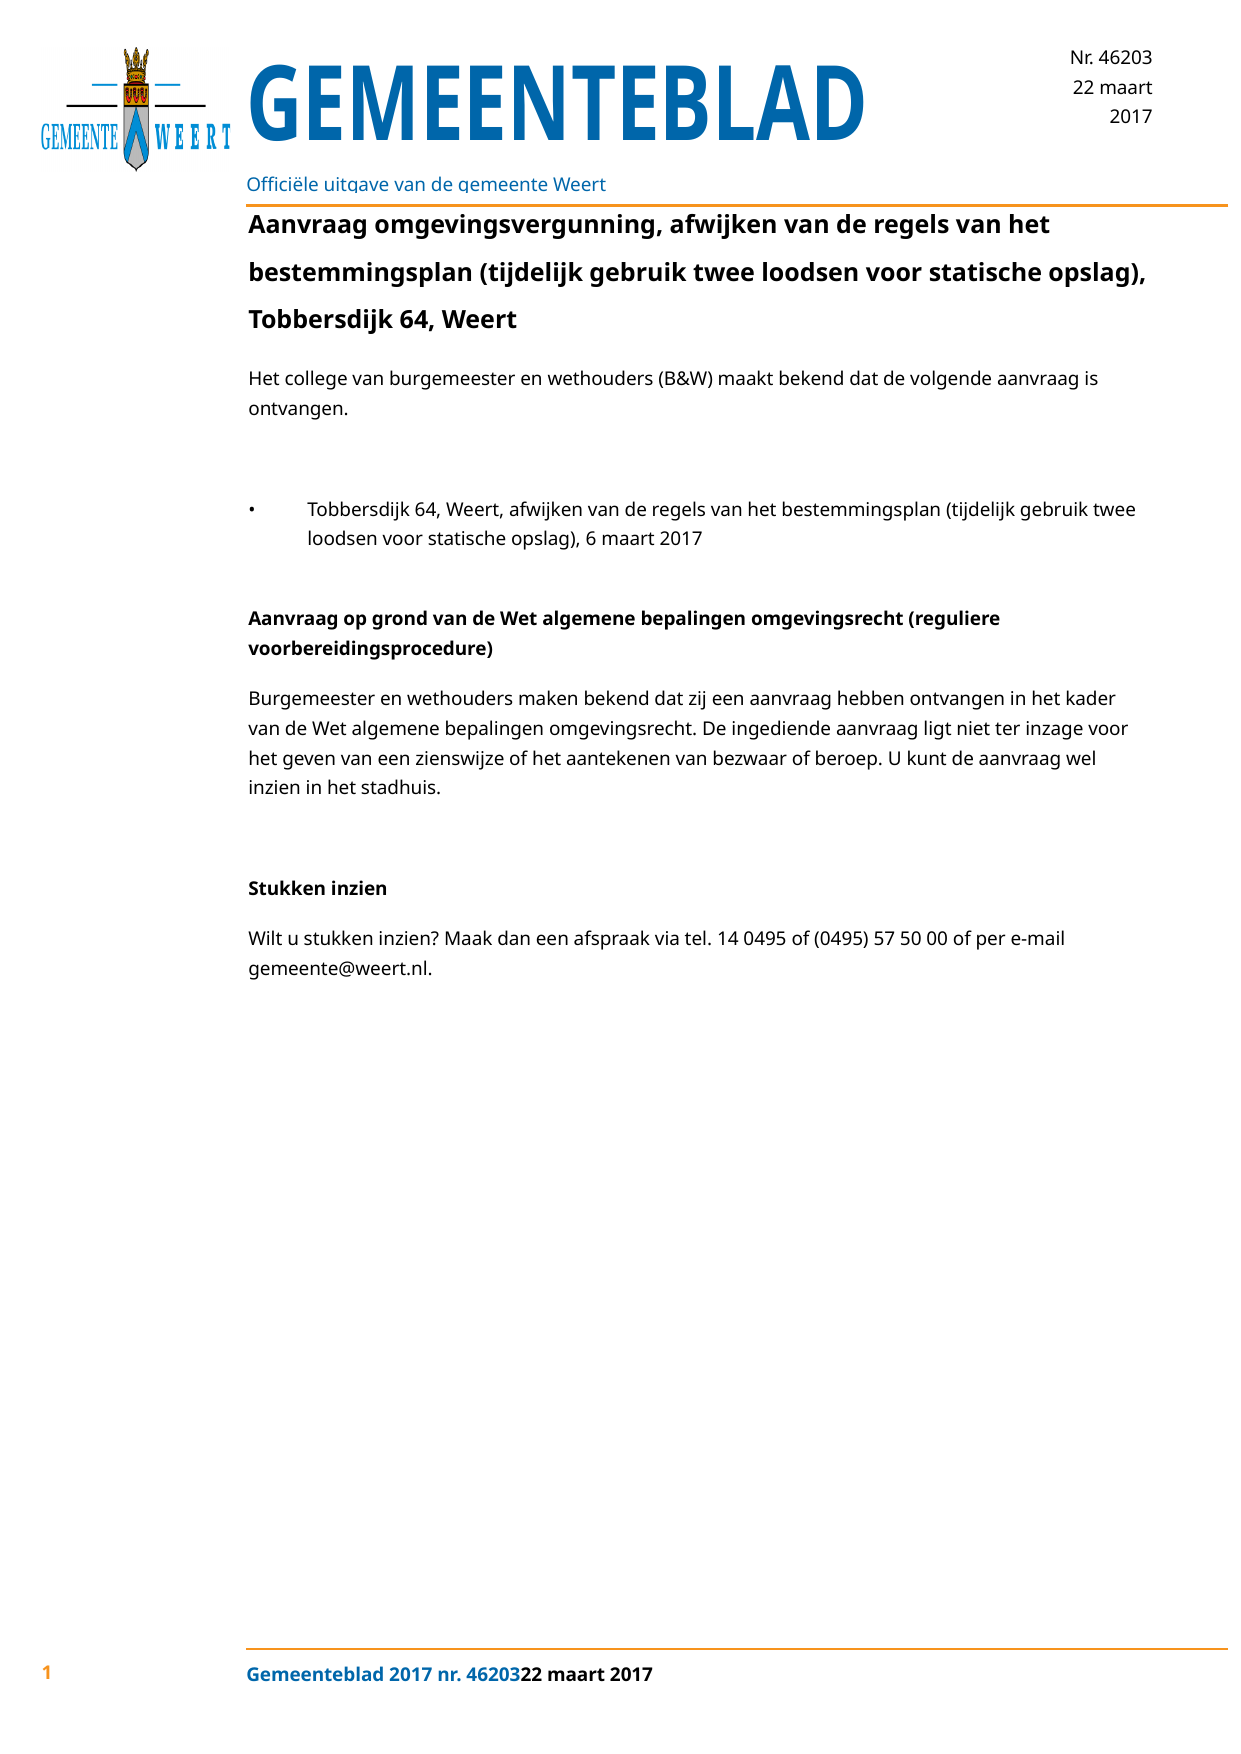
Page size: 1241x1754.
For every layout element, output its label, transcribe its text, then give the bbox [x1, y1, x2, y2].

text Burgemeester en wethouders maken bekend dat zij een aanvraag hebben ontvangen in het kader van de Wet algemene bepalingen omgevingsrecht. De ingediende aanvraag ligt niet ter inzage voor het geven van een zienswijze of het aantekenen van bezwaar of beroep. U kunt de aanvraag wel inzien in het stadhuis. [248, 686, 1152, 800]
text Het college van burgemeester en wethouders (B&W) maakt bekend dat de volgende aanvraag is ontvangen. [248, 366, 1152, 421]
list Tobbersdijk 64, Weert, afwijken van de regels van het bestemmingsplan (tijdelijk gebruik twee loodsen voor statische opslag), 6 maart 2017 [248, 496, 1152, 551]
picture [41, 47, 231, 172]
text Wilt u stukken inzien? Maak dan een afspraak via tel. 14 0495 of (0495) 57 50 00 of per e-mail gemeente@weert.nl. [248, 926, 1152, 981]
text Aanvraag op grond van de Wet algemene bepalingen omgevingsrecht (reguliere voorbereidingsprocedure) [248, 606, 1152, 661]
text Stukken inzien [248, 875, 1152, 901]
text Aanvraag omgevingsvergunning, afwijken van de regels van het bestemmingsplan (tijdelijk gebruik twee loodsen voor statische opslag), Tobbersdijk 64, Weert [248, 207, 1152, 336]
